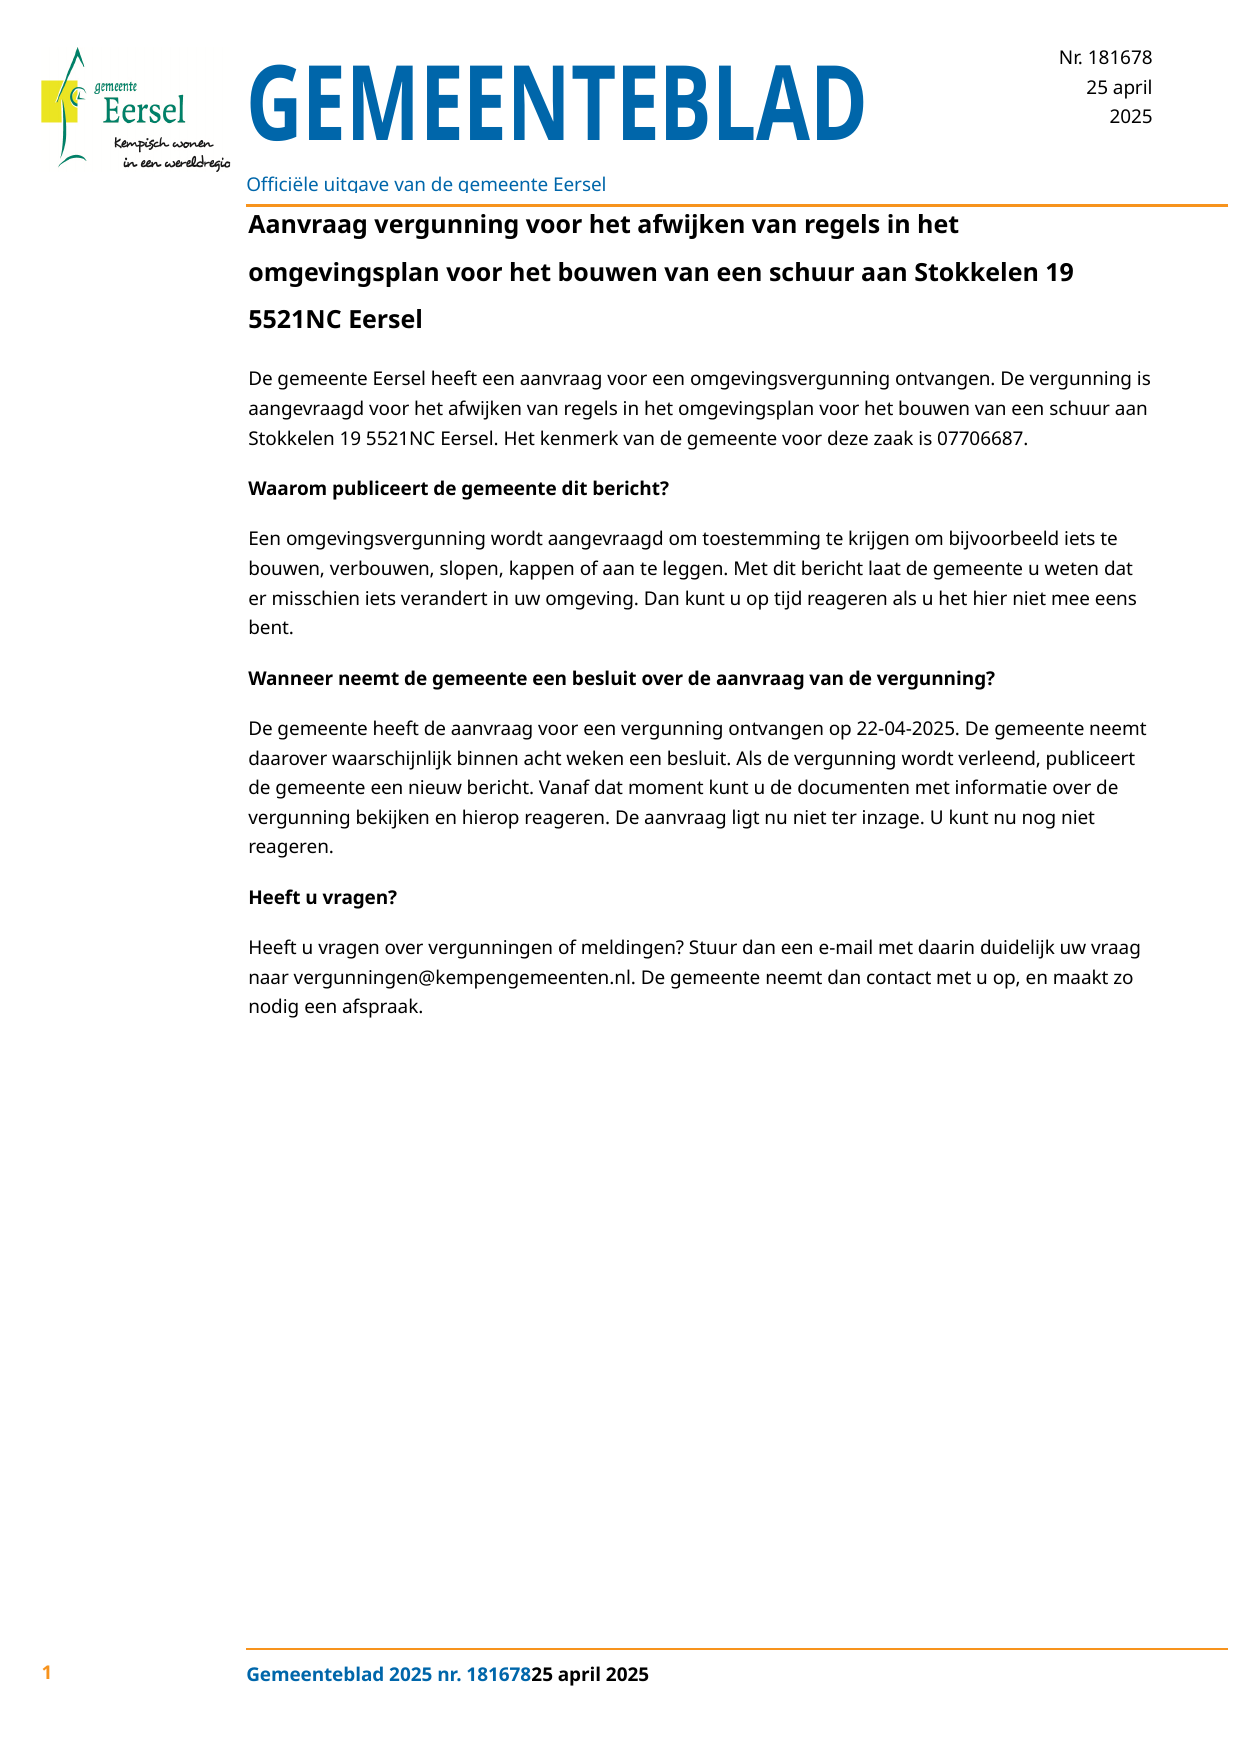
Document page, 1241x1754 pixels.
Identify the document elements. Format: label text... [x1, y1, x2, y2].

text De gemeente Eersel heeft een aanvraag voor een omgevingsvergunning ontvangen. De vergunning is aangevraagd voor het afwijken van regels in het omgevingsplan voor het bouwen van een schuur aan Stokkelen 19 5521NC Eersel. Het kenmerk van de gemeente voor deze zaak is 07706687. [248, 366, 1152, 450]
picture [41, 47, 231, 172]
text Wanneer neemt de gemeente een besluit over de aanvraag van de vergunning? [248, 665, 1152, 690]
text Waarom publiceert de gemeente dit bericht? [248, 475, 1152, 501]
text Heeft u vragen? [248, 884, 1152, 909]
text De gemeente heeft de aanvraag voor een vergunning ontvangen op 22-04-2025. De gemeente neemt daarover waarschijnlijk binnen acht weken een besluit. Als de vergunning wordt verleend, publiceert de gemeente een nieuw bericht. Vanaf dat moment kunt u de documenten met informatie over de vergunning bekijken en hierop reageren. De aanvraag ligt nu niet ter inzage. U kunt nu nog niet reageren. [248, 715, 1152, 859]
text Heeft u vragen over vergunningen of meldingen? Stuur dan een e-mail met daarin duidelijk uw vraag naar vergunningen@kempengemeenten.nl. De gemeente neemt dan contact met u op, en maakt zo nodig een afspraak. [248, 934, 1152, 1019]
text Aanvraag vergunning voor het afwijken van regels in het omgevingsplan voor het bouwen van een schuur aan Stokkelen 19 5521NC Eersel [248, 207, 1152, 336]
text Een omgevingsvergunning wordt aangevraagd om toestemming te krijgen om bijvoorbeeld iets te bouwen, verbouwen, slopen, kappen of aan te leggen. Met dit bericht laat de gemeente u weten dat er misschien iets verandert in uw omgeving. Dan kunt u op tijd reageren als u het hier niet mee eens bent. [248, 526, 1152, 640]
